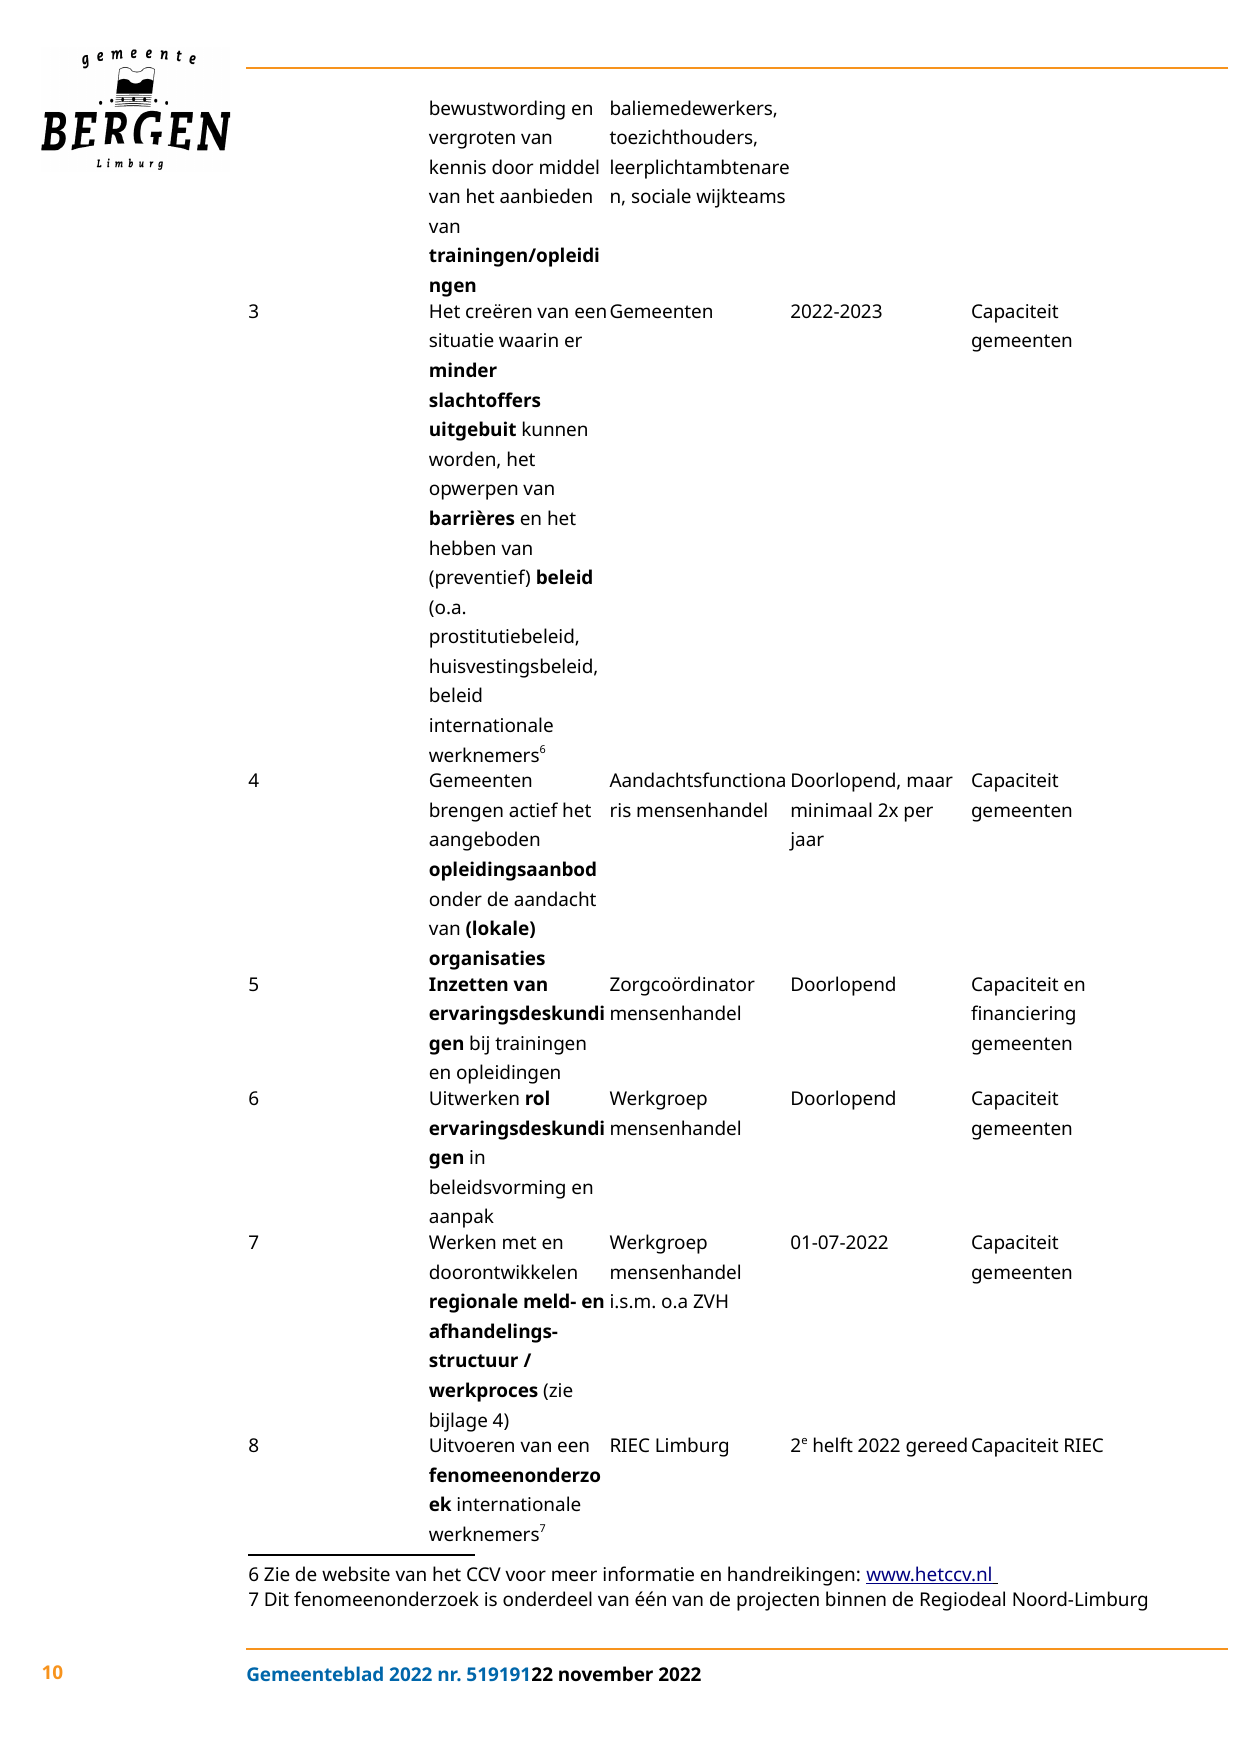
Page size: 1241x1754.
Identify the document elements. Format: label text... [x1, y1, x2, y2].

table_cell bewustwording en vergroten van kennis door middel van het aanbieden van trainingen/opleidingen [429, 95, 609, 298]
table_cell Gemeenten brengen actief het aangeboden opleidingsaanbod onder de aandacht van (lokale) organisaties [429, 768, 609, 971]
table_cell Het creëren van een situatie waarin er minder slachtoffers uitgebuit kunnen worden, het opwerpen van barrières en het hebben van (preventief) beleid (o.a. prostitutiebeleid, huisvestingsbeleid, beleid internationale werknemers [429, 298, 609, 767]
table_cell Doorlopend, maar minimaal 2x per jaar [790, 768, 971, 971]
table_cell [790, 95, 971, 298]
picture [41, 47, 231, 172]
table_cell 01-07-2022 [790, 1229, 971, 1432]
table_cell 4 [248, 768, 429, 971]
table_cell Werkgroep mensenhandel i.s.m. o.a ZVH [609, 1229, 790, 1432]
table_cell Capaciteit gemeenten [971, 1085, 1152, 1229]
table_cell Uitwerken rol ervaringsdeskundigen in beleidsvorming en aanpak [429, 1085, 609, 1229]
table_cell Doorlopend [790, 1085, 971, 1229]
table_cell 6 [248, 1085, 429, 1229]
table_cell Uitvoeren van een fenomeenonderzoek internationale werknemers [429, 1433, 609, 1547]
table_cell Capaciteit en financiering gemeenten [971, 971, 1152, 1085]
table_cell RIEC Limburg [609, 1433, 790, 1547]
table_cell 2e helft 2022 gereed [790, 1433, 971, 1547]
table_cell Gemeenten [609, 298, 790, 767]
table_cell 7 [248, 1229, 429, 1432]
table_cell baliemedewerkers, toezichthouders, leerplichtambtenaren, sociale wijkteams [609, 95, 790, 298]
table_cell Capaciteit gemeenten [971, 768, 1152, 971]
table_cell 2022-2023 [790, 298, 971, 767]
table_cell Aandachtsfunctionaris mensenhandel [609, 768, 790, 971]
table_cell 5 [248, 971, 429, 1085]
table_cell 3 [248, 298, 429, 767]
table_cell Zorgcoördinator mensenhandel [609, 971, 790, 1085]
table_cell Werken met en doorontwikkelen regionale meld- en afhandelings-structuur / werkproces (zie bijlage 4) [429, 1229, 609, 1432]
table_cell Doorlopend [790, 971, 971, 1085]
table_cell 8 [248, 1433, 429, 1547]
table_cell [248, 95, 429, 298]
table_cell [971, 95, 1152, 298]
table_cell Capaciteit gemeenten [971, 1229, 1152, 1432]
table_cell Inzetten van ervaringsdeskundigen bij trainingen en opleidingen [429, 971, 609, 1085]
table_cell Capaciteit RIEC [971, 1433, 1152, 1547]
table_cell Werkgroep mensenhandel [609, 1085, 790, 1229]
table_cell Capaciteit gemeenten [971, 298, 1152, 767]
